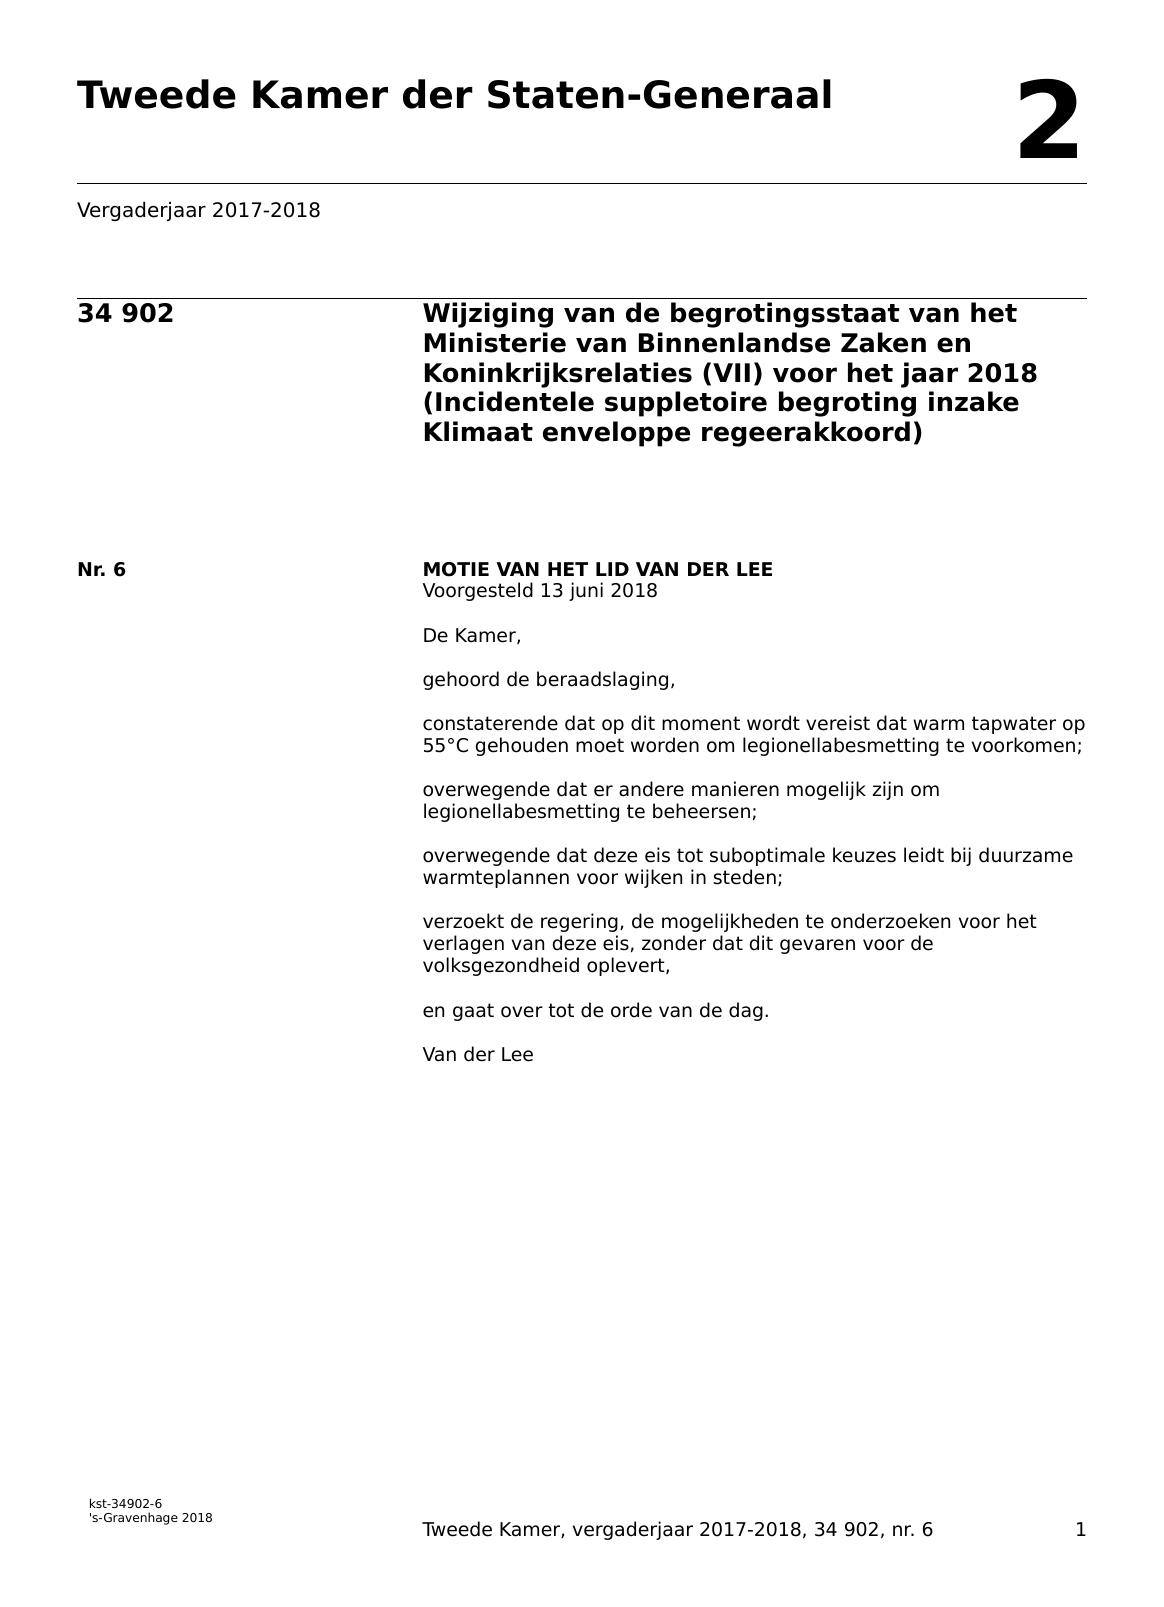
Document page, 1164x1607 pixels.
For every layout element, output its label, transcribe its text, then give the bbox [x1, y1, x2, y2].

subtitle 34 902 Wijziging van de begrotingsstaat van het Ministerie van Binnenlandse Zaken en Koninkrijksrelaties (VII) voor het jaar 2018 (Incidentele suppletoire begroting inzake Klimaat enveloppe regeerakkoord) [77, 299, 1087, 447]
text overwegende dat er andere manieren mogelijk zijn om legionellabesmetting te beheersen; [422, 779, 1087, 823]
text gehoord de beraadslaging, [422, 669, 1087, 691]
text Van der Lee [422, 1044, 1087, 1066]
table_header 2 [886, 59, 1087, 183]
text verzoekt de regering, de mogelijkheden te onderzoeken voor het verlagen van deze eis, zonder dat dit gevaren voor de volksgezondheid oplevert, [422, 911, 1087, 977]
table_cell Vergaderjaar 2017-2018 [77, 184, 1087, 298]
table_header Tweede Kamer der Staten-Generaal [77, 59, 886, 183]
text kst-34902-6 [88, 1497, 323, 1511]
text De Kamer, [422, 624, 1087, 647]
text constaterende dat op dit moment wordt vereist dat warm tapwater op 55°C gehouden moet worden om legionellabesmetting te voorkomen; [422, 713, 1087, 757]
text 's-Gravenhage 2018 [88, 1511, 323, 1525]
text overwegende dat deze eis tot suboptimale keuzes leidt bij duurzame warmteplannen voor wijken in steden; [422, 845, 1087, 889]
text Voorgesteld 13 juni 2018 [422, 580, 1087, 602]
subtitle Nr. 6 MOTIE VAN HET LID VAN DER LEE [77, 558, 1087, 580]
text en gaat over tot de orde van de dag. [422, 999, 1087, 1021]
